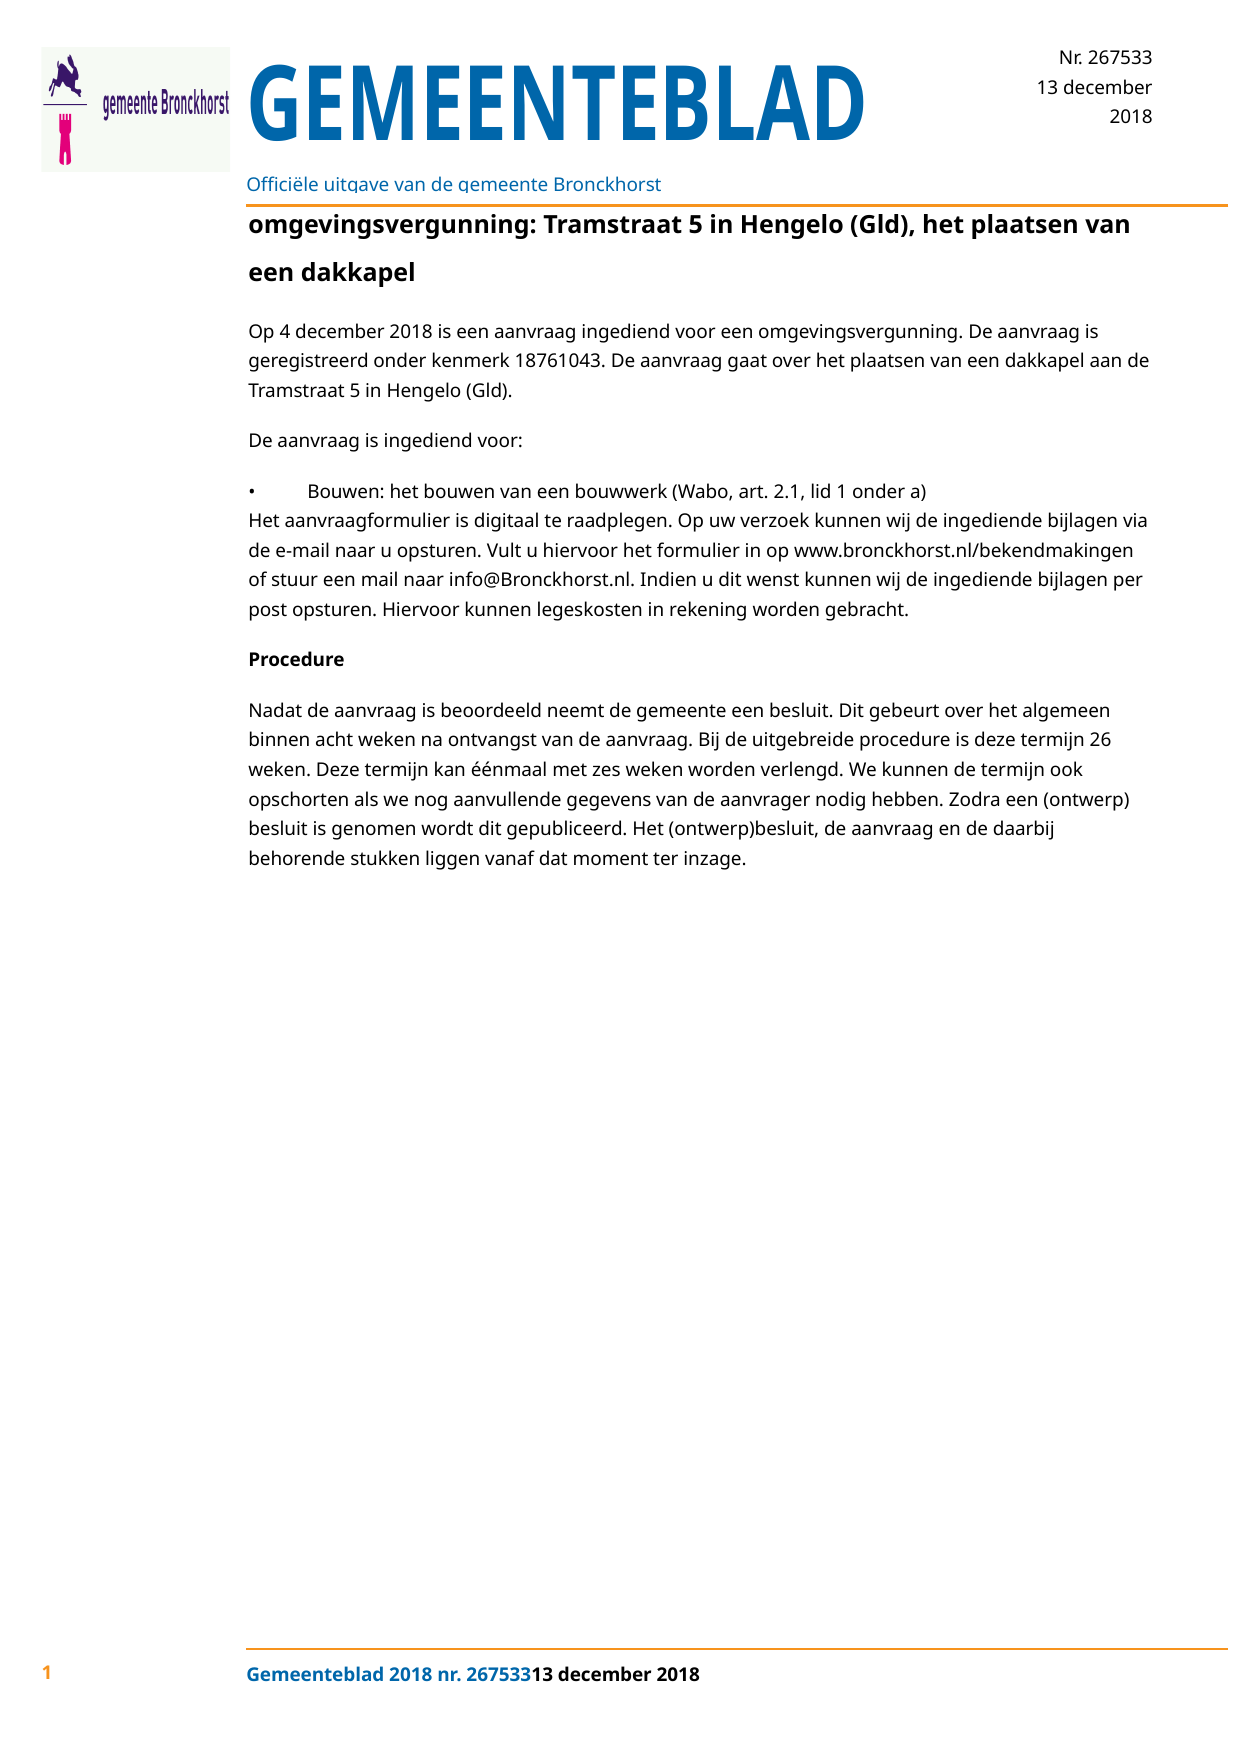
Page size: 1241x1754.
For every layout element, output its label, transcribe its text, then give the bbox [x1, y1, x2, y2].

list Bouwen: het bouwen van een bouwwerk (Wabo, art. 2.1, lid 1 onder a) [248, 478, 1152, 504]
text Procedure [248, 647, 1152, 672]
text Nadat de aanvraag is beoordeeld neemt de gemeente een besluit. Dit gebeurt over het algemeen binnen acht weken na ontvangst van de aanvraag. Bij de uitgebreide procedure is deze termijn 26 weken. Deze termijn kan éénmaal met zes weken worden verlengd. We kunnen de termijn ook opschorten als we nog aanvullende gegevens van de aanvrager nodig hebben. Zodra een (ontwerp) besluit is genomen wordt dit gepubliceerd. Het (ontwerp)besluit, de aanvraag en de daarbij behorende stukken liggen vanaf dat moment ter inzage. [248, 697, 1152, 871]
picture [41, 47, 231, 172]
text Het aanvraagformulier is digitaal te raadplegen. Op uw verzoek kunnen wij de ingediende bijlagen via de e-mail naar u opsturen. Vult u hiervoor het formulier in op www.bronckhorst.nl/bekendmakingen of stuur een mail naar info@Bronckhorst.nl. Indien u dit wenst kunnen wij de ingediende bijlagen per post opsturen. Hiervoor kunnen legeskosten in rekening worden gebracht. [248, 507, 1152, 622]
text De aanvraag is ingediend voor: [248, 427, 1152, 453]
text Op 4 december 2018 is een aanvraag ingediend voor een omgevingsvergunning. De aanvraag is geregistreerd onder kenmerk 18761043. De aanvraag gaat over het plaatsen van een dakkapel aan de Tramstraat 5 in Hengelo (Gld). [248, 318, 1152, 403]
text omgevingsvergunning: Tramstraat 5 in Hengelo (Gld), het plaatsen van een dakkapel [248, 207, 1152, 288]
